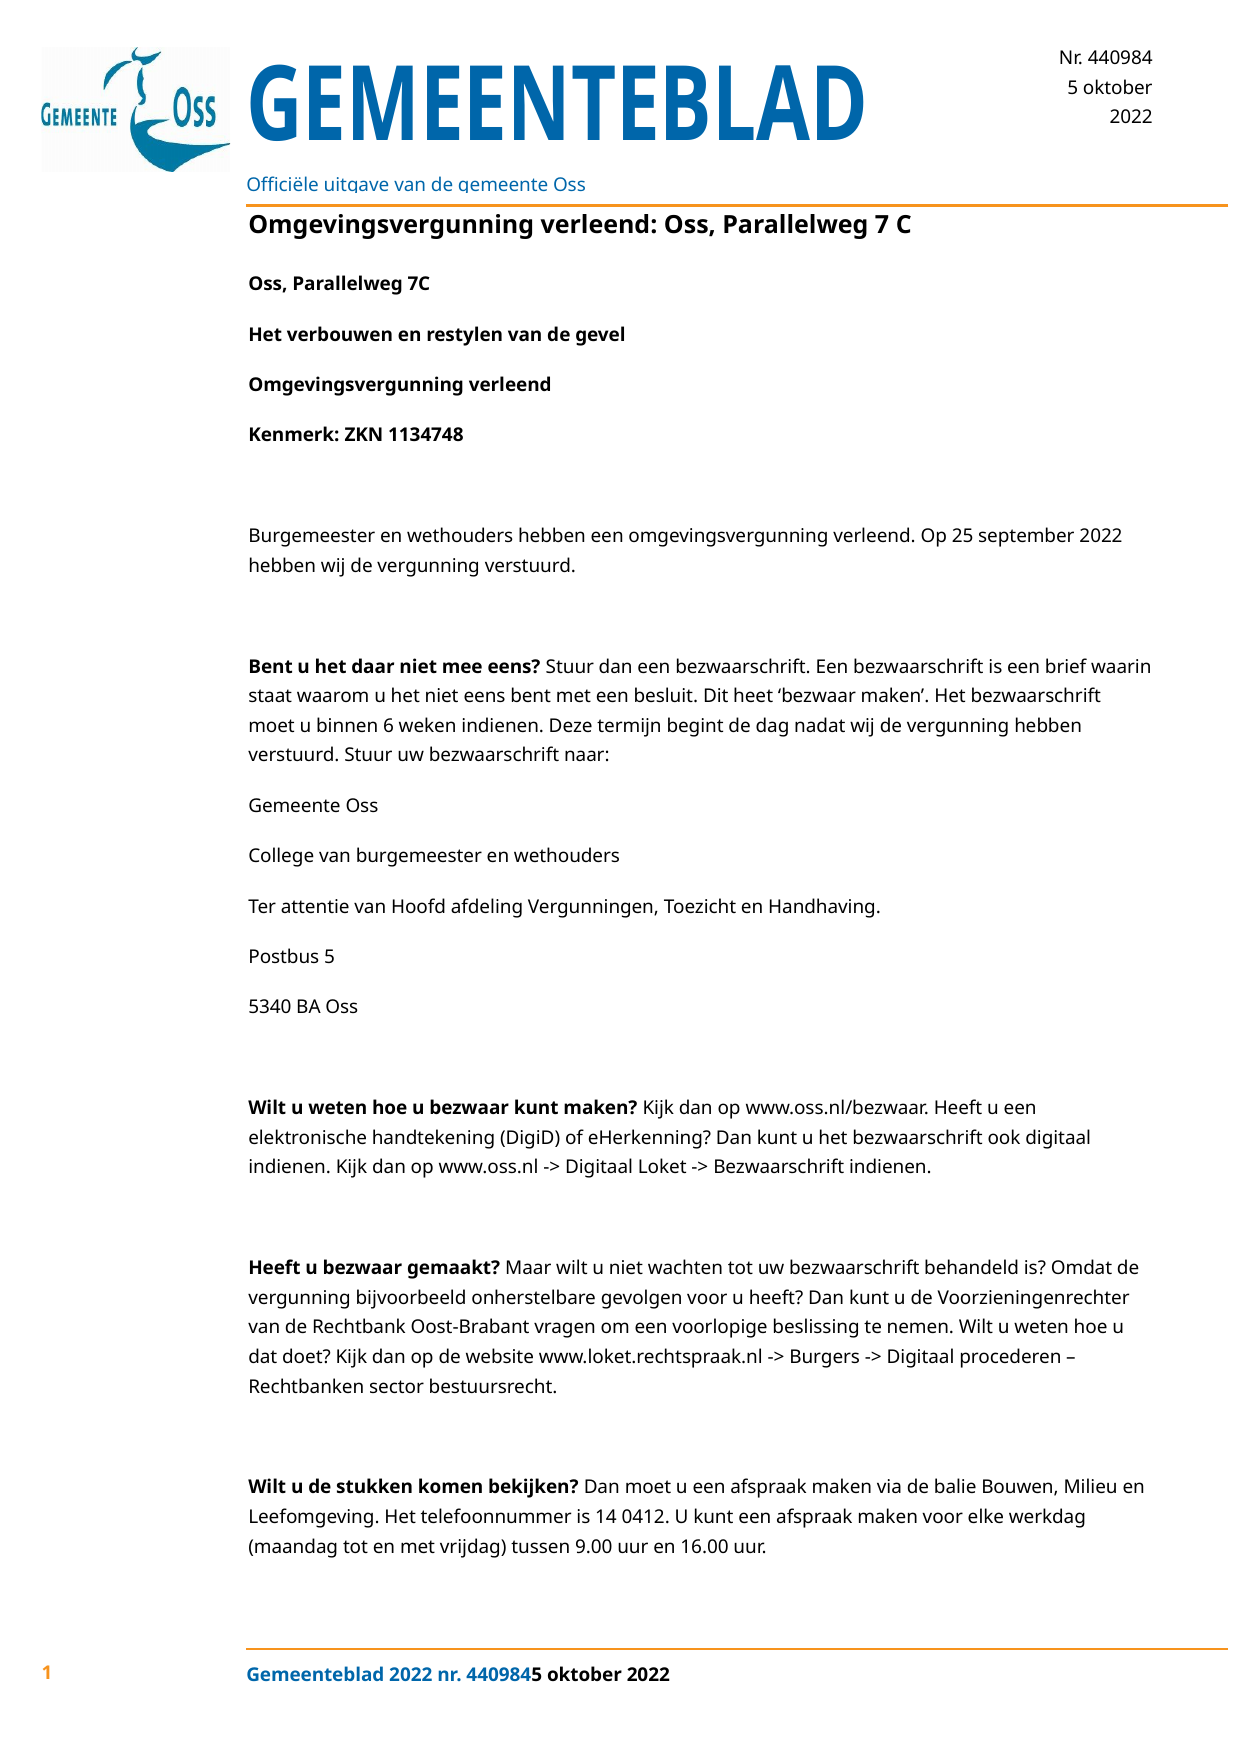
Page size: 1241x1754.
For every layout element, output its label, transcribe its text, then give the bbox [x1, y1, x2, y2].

text Burgemeester en wethouders hebben een omgevingsvergunning verleend. Op 25 september 2022 hebben wij de vergunning verstuurd. [248, 522, 1152, 578]
text Kenmerk: ZKN 1134748 [248, 422, 1152, 447]
text Ter attentie van Hoofd afdeling Vergunningen, Toezicht en Handhaving. [248, 893, 1152, 918]
text Wilt u weten hoe u bezwaar kunt maken? Kijk dan op www.oss.nl/bezwaar. Heeft u een elektronische handtekening (DigiD) of eHerkenning? Dan kunt u het bezwaarschrift ook digitaal indienen. Kijk dan op www.oss.nl -> Digitaal Loket -> Bezwaarschrift indienen. [248, 1094, 1152, 1179]
text Heeft u bezwaar gemaakt? Maar wilt u niet wachten tot uw bezwaarschrift behandeld is? Omdat de vergunning bijvoorbeeld onherstelbare gevolgen voor u heeft? Dan kunt u de Voorzieningenrechter van de Rechtbank Oost-Brabant vragen om een voorlopige beslissing te nemen. Wilt u weten hoe u dat doet? Kijk dan op de website www.loket.rechtspraak.nl -> Burgers -> Digitaal procederen – Rechtbanken sector bestuursrecht. [248, 1254, 1152, 1398]
text College van burgemeester en wethouders [248, 842, 1152, 868]
text Omgevingsvergunning verleend [248, 371, 1152, 397]
text Oss, Parallelweg 7C [248, 270, 1152, 296]
text Postbus 5 [248, 943, 1152, 969]
text Gemeente Oss [248, 792, 1152, 818]
text 5340 BA Oss [248, 994, 1152, 1019]
text Wilt u de stukken komen bekijken? Dan moet u een afspraak maken via de balie Bouwen, Milieu en Leefomgeving. Het telefoonnummer is 14 0412. U kunt een afspraak maken voor elke werkdag (maandag tot en met vrijdag) tussen 9.00 uur en 16.00 uur. [248, 1474, 1152, 1558]
text Bent u het daar niet mee eens? Stuur dan een bezwaarschrift. Een bezwaarschrift is een brief waarin staat waarom u het niet eens bent met een besluit. Dit heet ‘bezwaar maken’. Het bezwaarschrift moet u binnen 6 weken indienen. Deze termijn begint de dag nadat wij de vergunning hebben verstuurd. Stuur uw bezwaarschrift naar: [248, 653, 1152, 767]
text Omgevingsvergunning verleend: Oss, Parallelweg 7 C [248, 207, 1152, 241]
text Het verbouwen en restylen van de gevel [248, 321, 1152, 346]
picture [41, 47, 231, 172]
